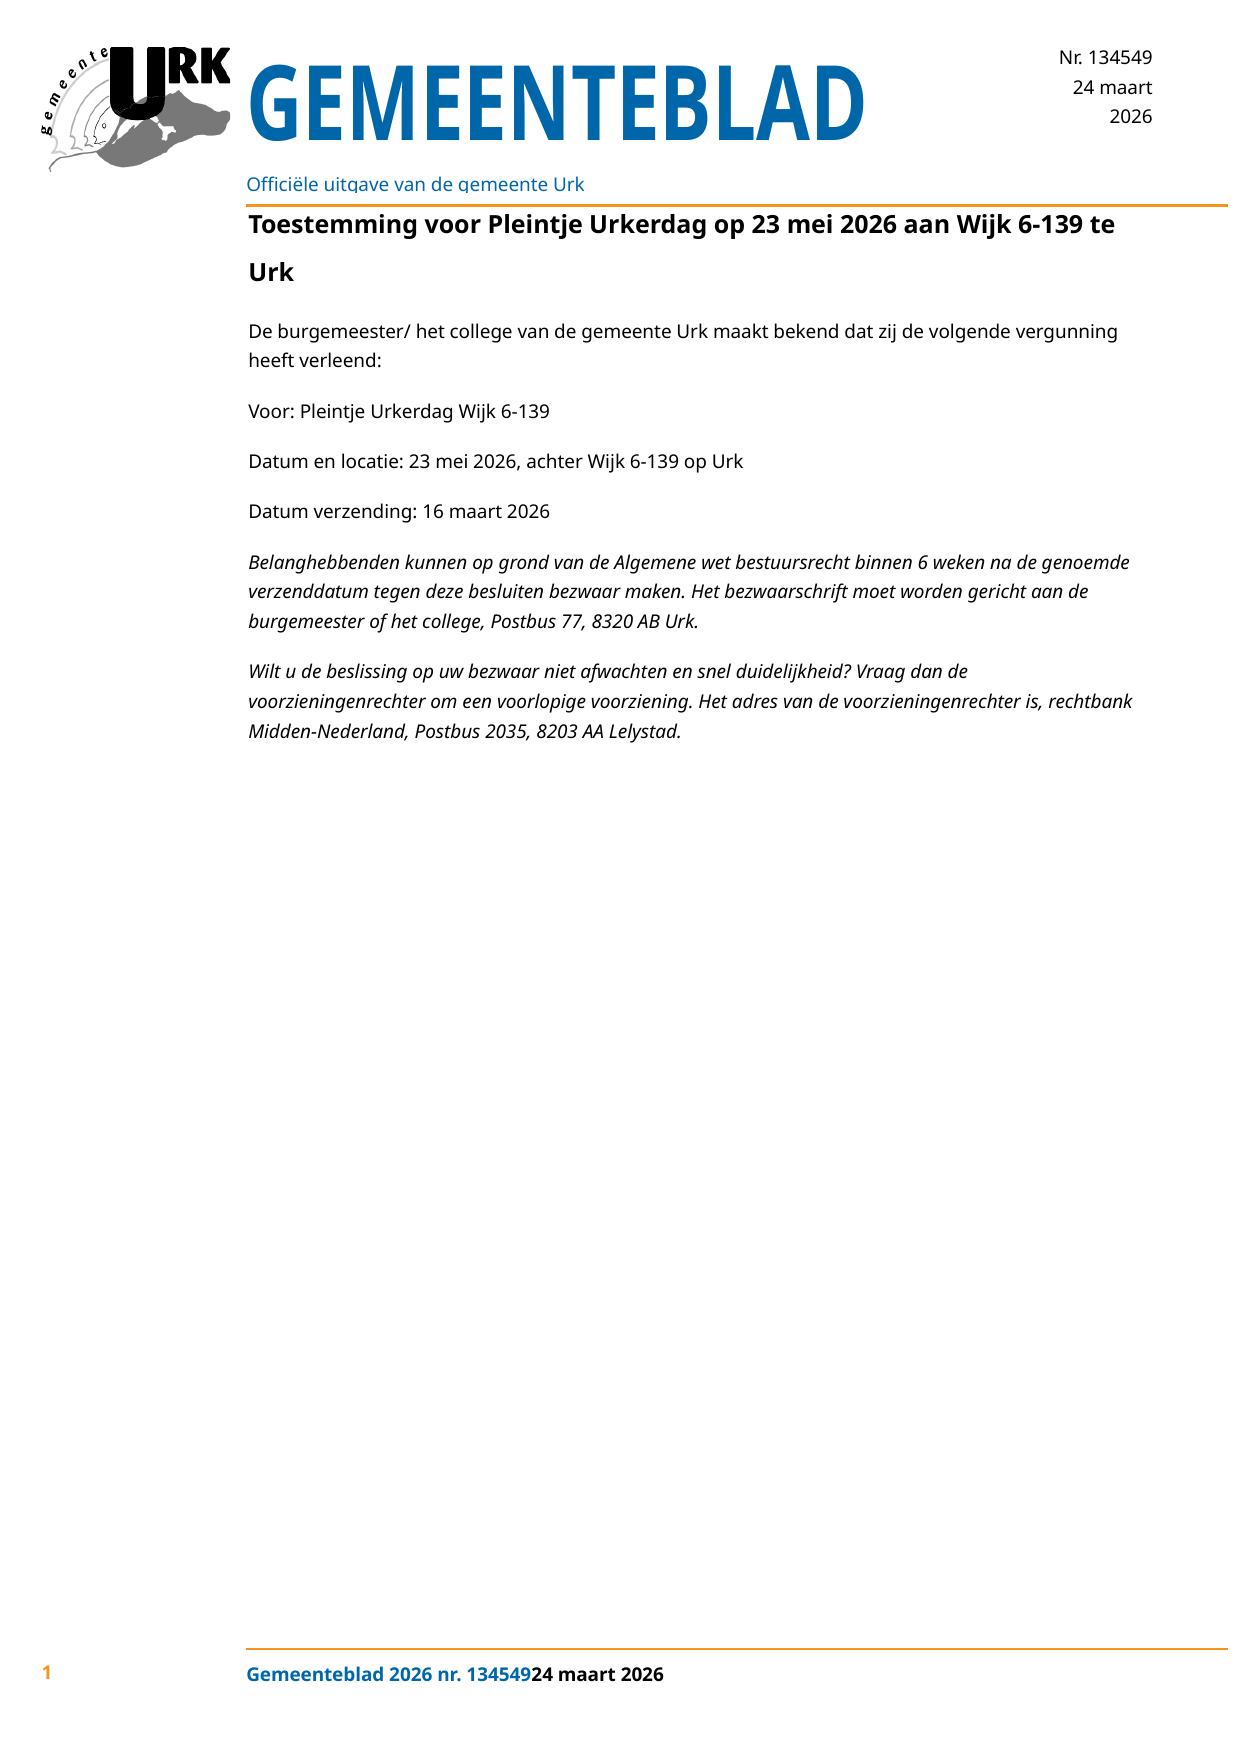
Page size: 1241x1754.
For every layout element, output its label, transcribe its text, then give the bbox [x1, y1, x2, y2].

text Datum verzending: 16 maart 2026 [248, 499, 1152, 524]
text De burgemeester/ het college van de gemeente Urk maakt bekend dat zij de volgende vergunning heeft verleend: [248, 318, 1152, 373]
text Toestemming voor Pleintje Urkerdag op 23 mei 2026 aan Wijk 6-139 te Urk [248, 207, 1152, 288]
text Voor: Pleintje Urkerdag Wijk 6-139 [248, 398, 1152, 424]
text Belanghebbenden kunnen op grond van de Algemene wet bestuursrecht binnen 6 weken na de genoemde verzenddatum tegen deze besluiten bezwaar maken. Het bezwaarschrift moet worden gericht aan de burgemeester of het college, Postbus 77, 8320 AB Urk. [248, 549, 1152, 634]
text Datum en locatie: 23 mei 2026, achter Wijk 6-139 op Urk [248, 448, 1152, 474]
picture [41, 47, 231, 172]
text Wilt u de beslissing op uw bezwaar niet afwachten en snel duidelijkheid? Vraag dan de voorzieningenrechter om een voorlopige voorziening. Het adres van de voorzieningenrechter is, rechtbank Midden-Nederland, Postbus 2035, 8203 AA Lelystad. [248, 659, 1152, 744]
